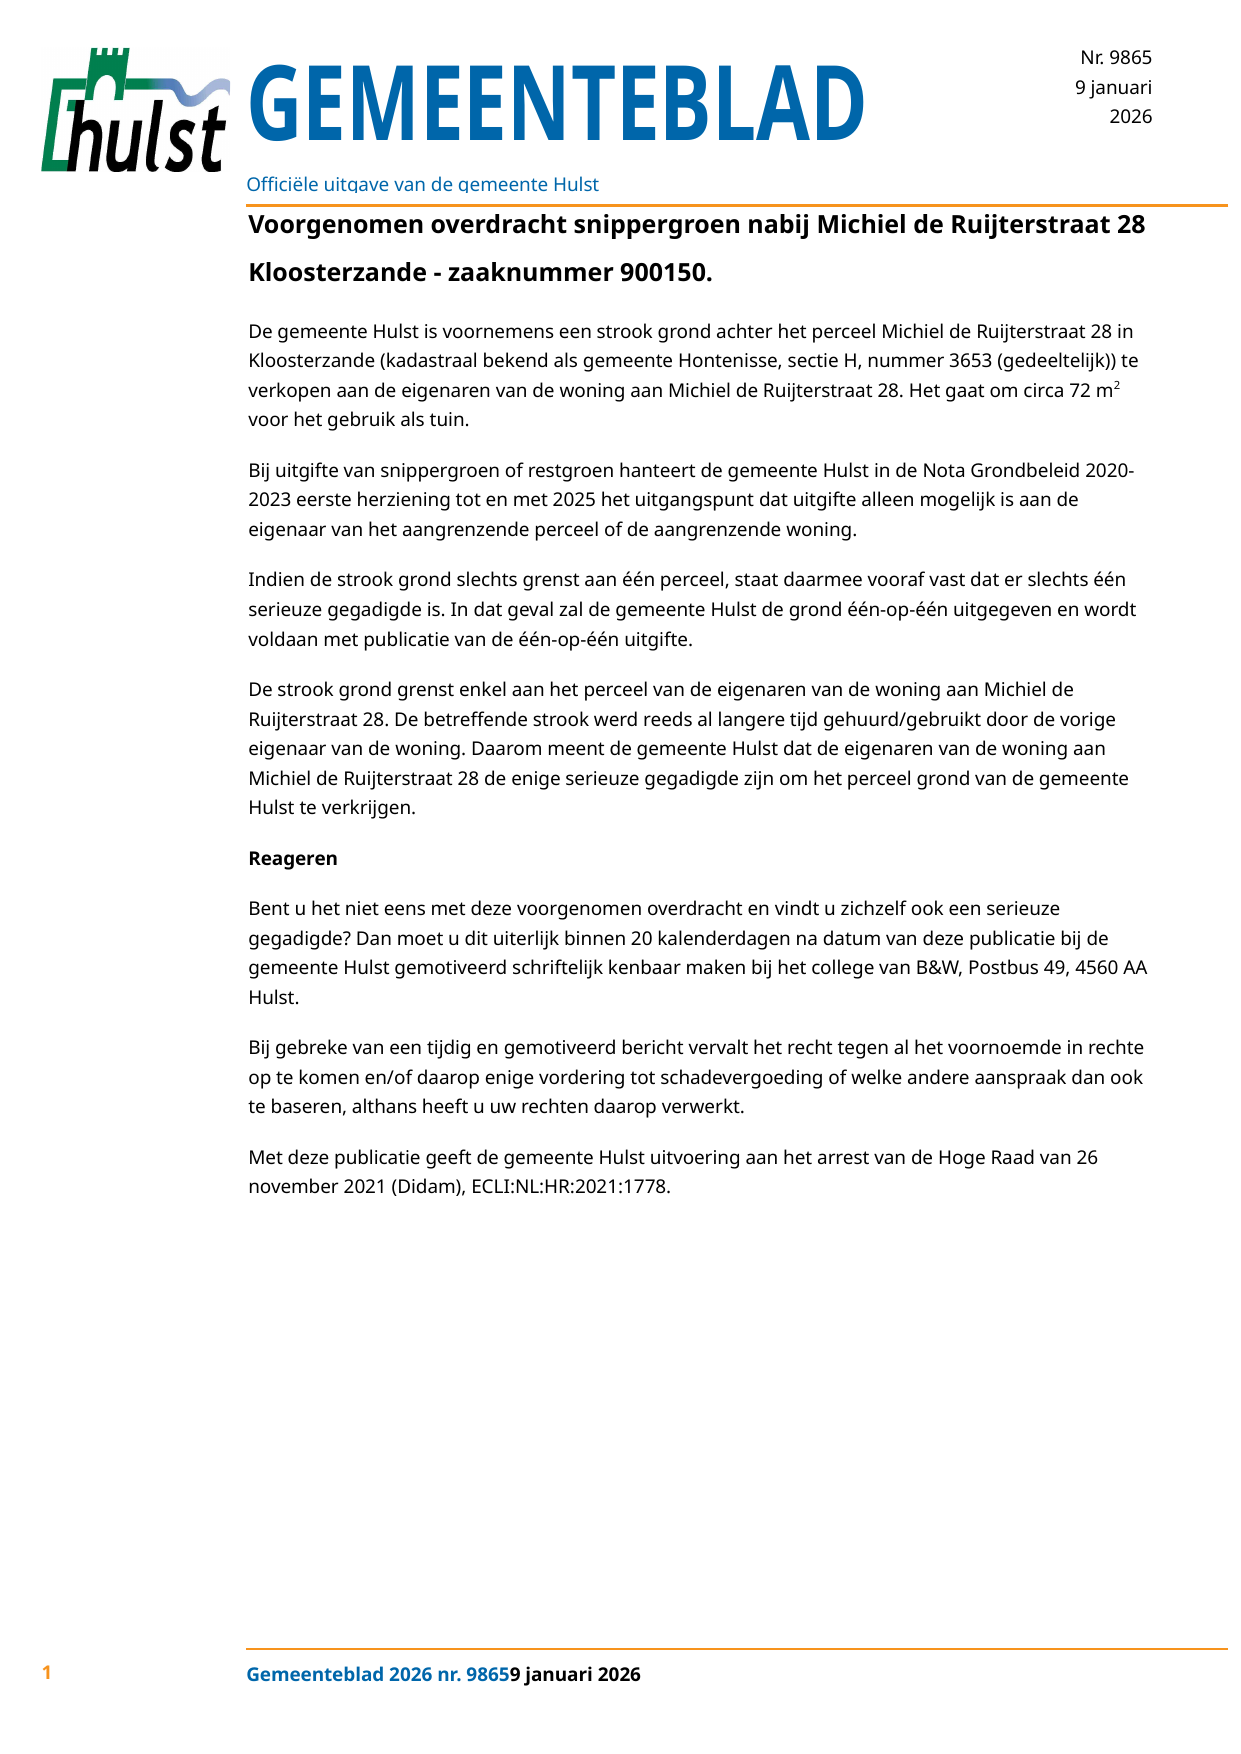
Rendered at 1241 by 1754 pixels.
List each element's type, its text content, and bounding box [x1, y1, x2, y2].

text De gemeente Hulst is voornemens een strook grond achter het perceel Michiel de Ruijterstraat 28 in Kloosterzande (kadastraal bekend als gemeente Hontenisse, sectie H, nummer 3653 (gedeeltelijk)) te verkopen aan de eigenaren van de woning aan Michiel de Ruijterstraat 28. Het gaat om circa 72 m2 voor het gebruik als tuin. [248, 318, 1152, 432]
picture [41, 47, 231, 172]
text Reageren [248, 845, 1152, 871]
text Bij gebreke van een tijdig en gemotiveerd bericht vervalt het recht tegen al het voornoemde in rechte op te komen en/of daarop enige vordering tot schadevergoeding of welke andere aanspraak dan ook te baseren, althans heeft u uw rechten daarop verwerkt. [248, 1034, 1152, 1119]
text Met deze publicatie geeft de gemeente Hulst uitvoering aan het arrest van de Hoge Raad van 26 november 2021 (Didam), ECLI:NL:HR:2021:1778. [248, 1144, 1152, 1199]
text Bent u het niet eens met deze voorgenomen overdracht en vindt u zichzelf ook een serieuze gegadigde? Dan moet u dit uiterlijk binnen 20 kalenderdagen na datum van deze publicatie bij de gemeente Hulst gemotiveerd schriftelijk kenbaar maken bij het college van B&W, Postbus 49, 4560 AA Hulst. [248, 895, 1152, 1010]
text Bij uitgifte van snippergroen of restgroen hanteert de gemeente Hulst in de Nota Grondbeleid 2020-2023 eerste herziening tot en met 2025 het uitgangspunt dat uitgifte alleen mogelijk is aan de eigenaar van het aangrenzende perceel of de aangrenzende woning. [248, 457, 1152, 542]
text De strook grond grenst enkel aan het perceel van de eigenaren van de woning aan Michiel de Ruijterstraat 28. De betreffende strook werd reeds al langere tijd gehuurd/gebruikt door de vorige eigenaar van de woning. Daarom meent de gemeente Hulst dat de eigenaren van de woning aan Michiel de Ruijterstraat 28 de enige serieuze gegadigde zijn om het perceel grond van de gemeente Hulst te verkrijgen. [248, 676, 1152, 820]
text Voorgenomen overdracht snippergroen nabij Michiel de Ruijterstraat 28 Kloosterzande - zaaknummer 900150. [248, 207, 1152, 288]
text Indien de strook grond slechts grenst aan één perceel, staat daarmee vooraf vast dat er slechts één serieuze gegadigde is. In dat geval zal de gemeente Hulst de grond één-op-één uitgegeven en wordt voldaan met publicatie van de één-op-één uitgifte. [248, 567, 1152, 652]
